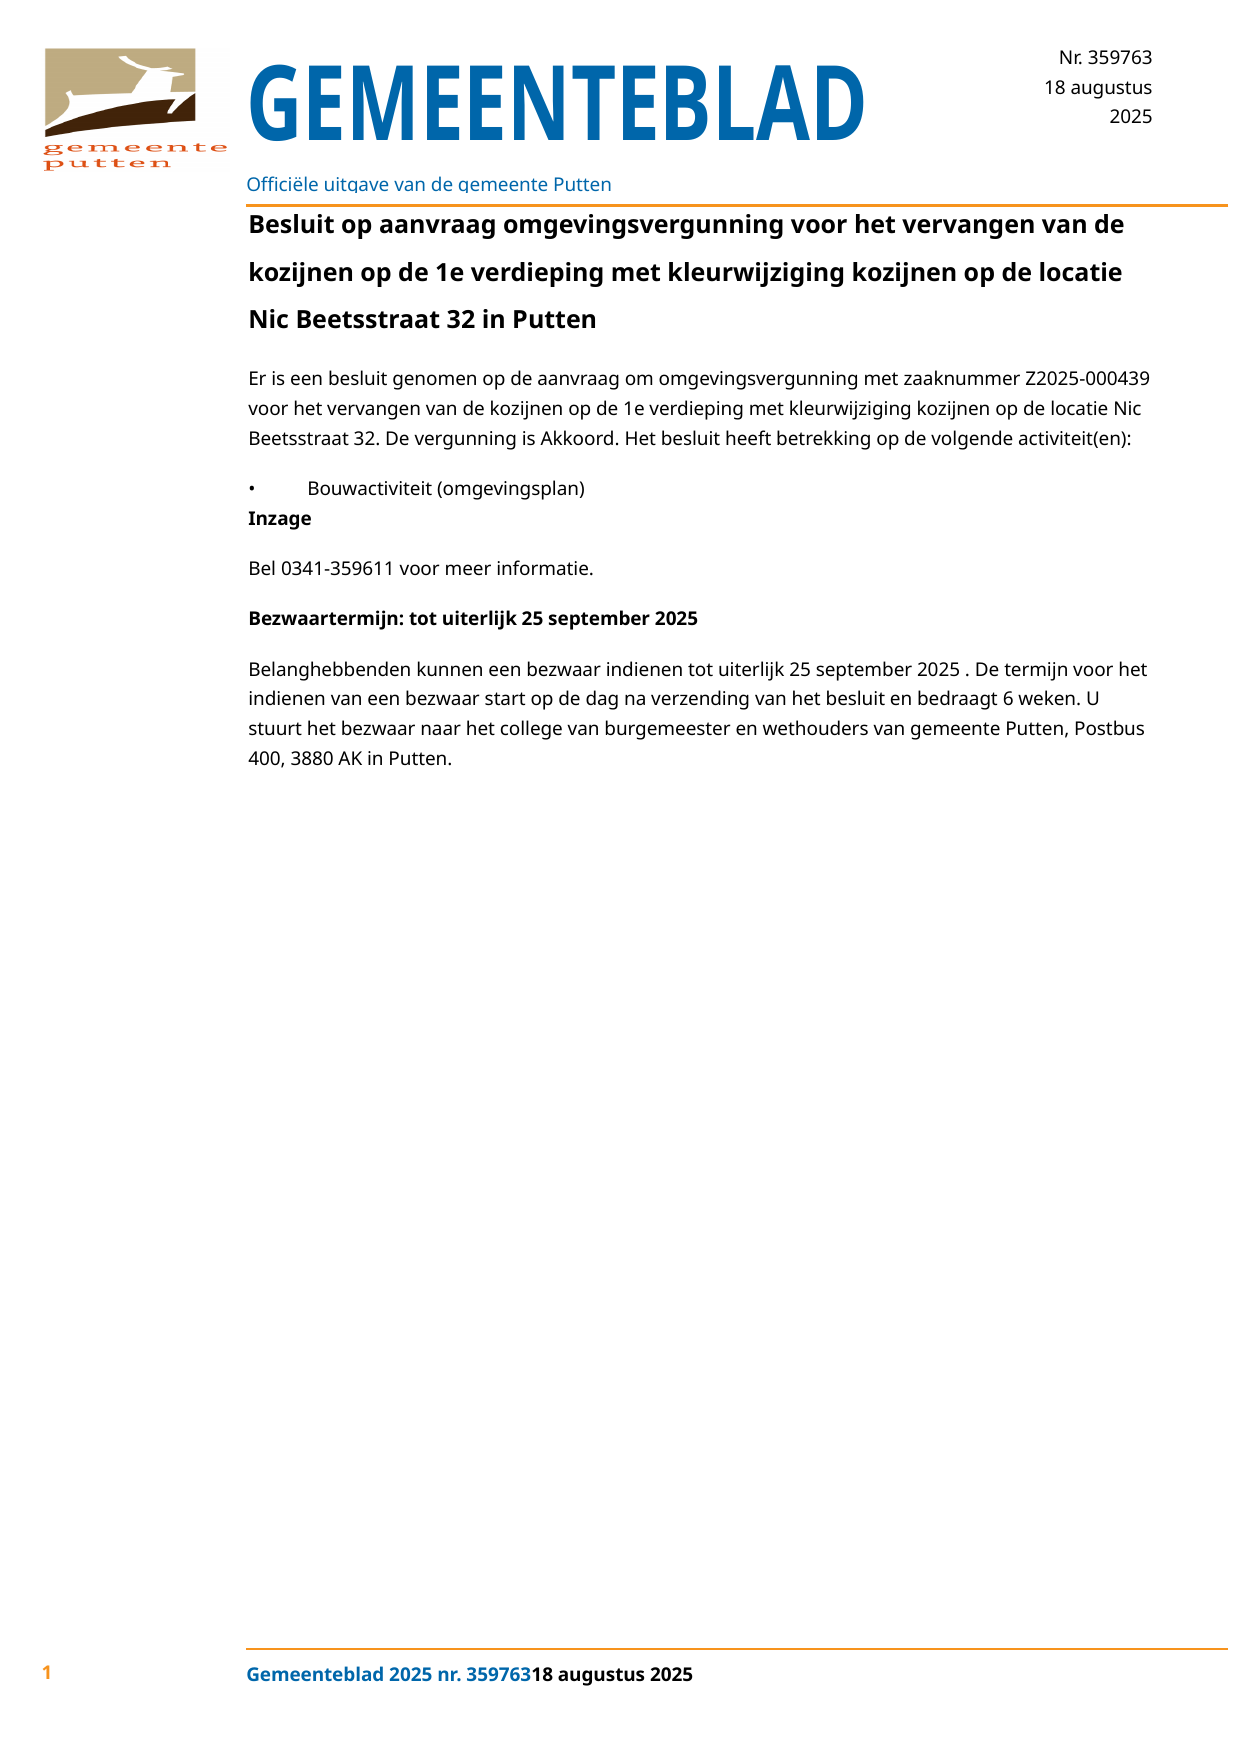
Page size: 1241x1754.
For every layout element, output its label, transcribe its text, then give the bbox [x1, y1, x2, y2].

text Inzage [248, 505, 1152, 530]
text Belanghebbenden kunnen een bezwaar indienen tot uiterlijk 25 september 2025 . De termijn voor het indienen van een bezwaar start op de dag na verzending van het besluit en bedraagt 6 weken. U stuurt het bezwaar naar het college van burgemeester en wethouders van gemeente Putten, Postbus 400, 3880 AK in Putten. [248, 656, 1152, 770]
list Bouwactiviteit (omgevingsplan) [248, 475, 1152, 501]
text Bezwaartermijn: tot uiterlijk 25 september 2025 [248, 606, 1152, 631]
text Bel 0341-359611 voor meer informatie. [248, 555, 1152, 581]
text Er is een besluit genomen op de aanvraag om omgevingsvergunning met zaaknummer Z2025-000439 voor het vervangen van de kozijnen op de 1e verdieping met kleurwijziging kozijnen op de locatie Nic Beetsstraat 32. De vergunning is Akkoord. Het besluit heeft betrekking op de volgende activiteit(en): [248, 366, 1152, 450]
text Besluit op aanvraag omgevingsvergunning voor het vervangen van de kozijnen op de 1e verdieping met kleurwijziging kozijnen op de locatie Nic Beetsstraat 32 in Putten [248, 207, 1152, 336]
picture [41, 47, 231, 172]
